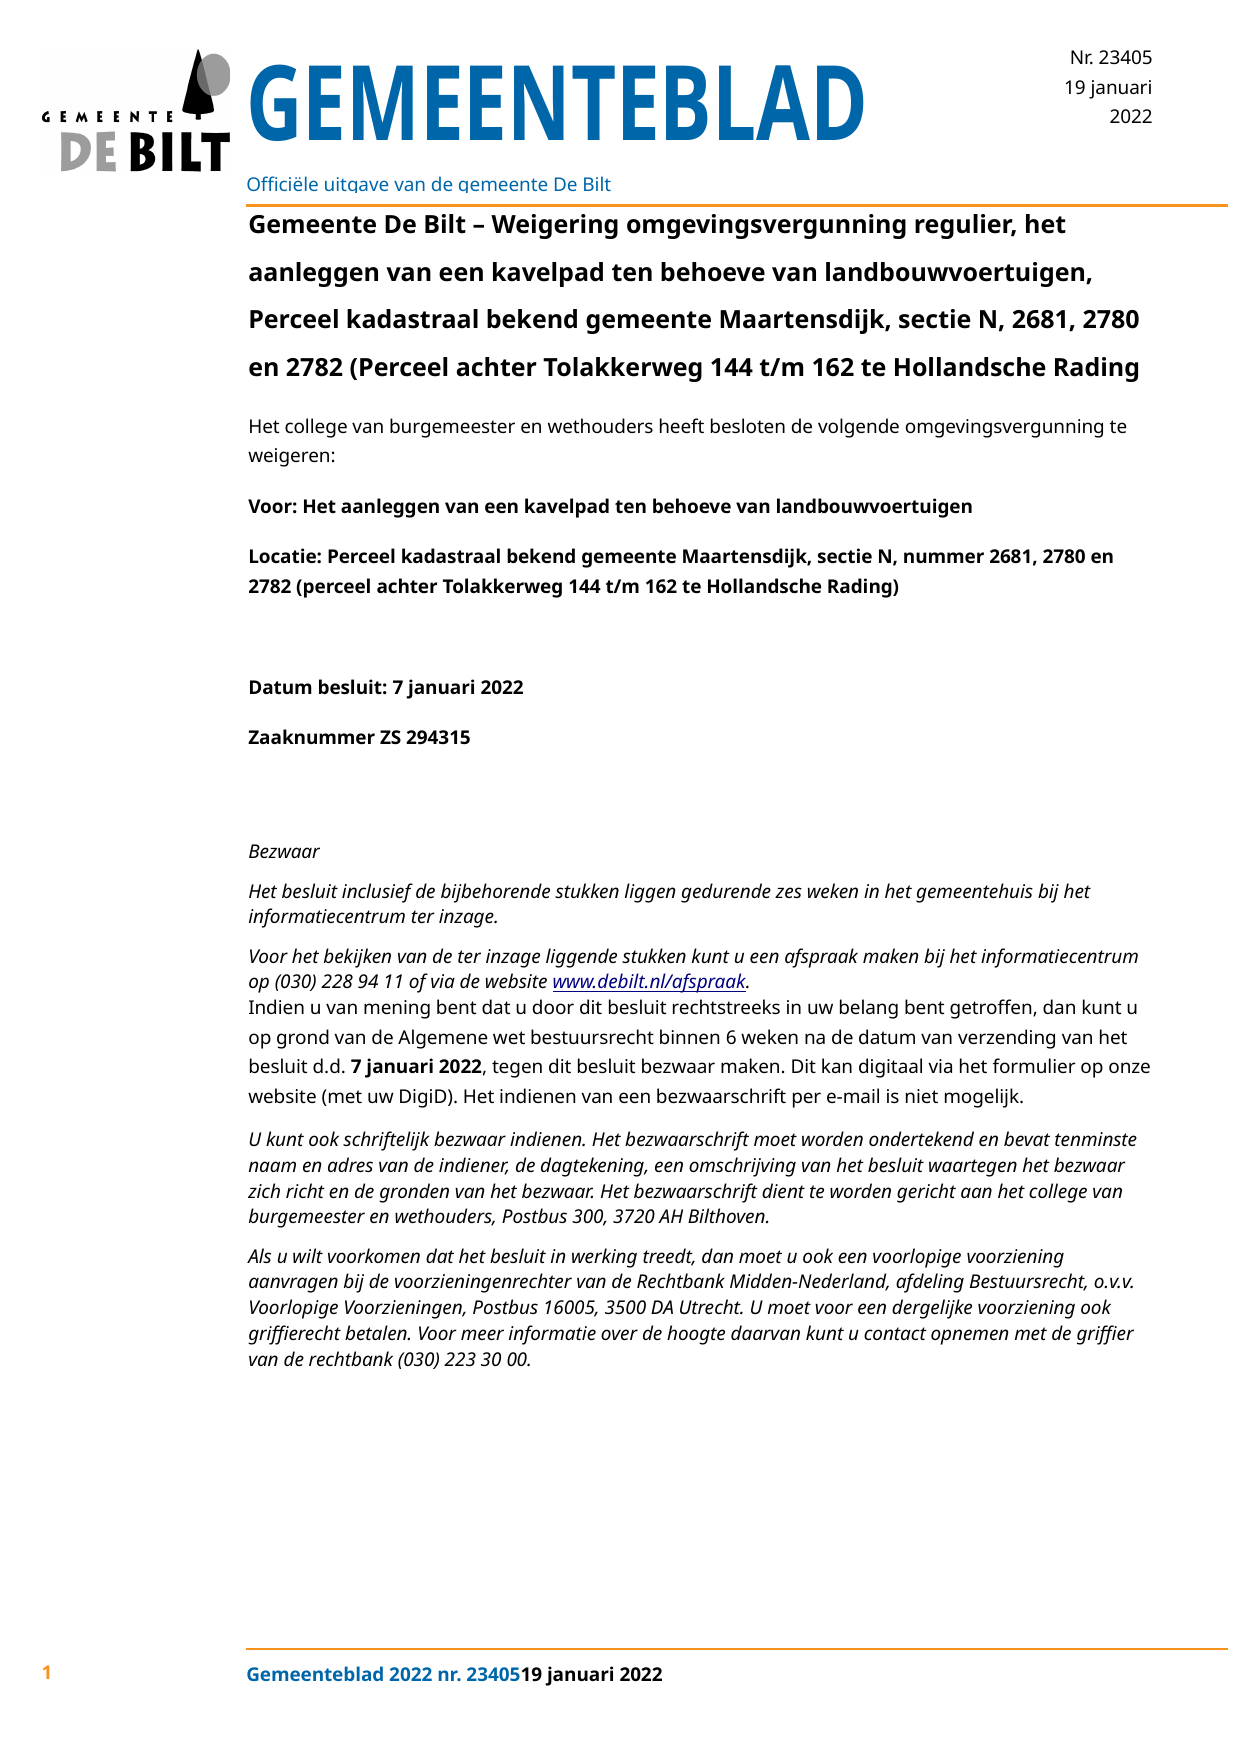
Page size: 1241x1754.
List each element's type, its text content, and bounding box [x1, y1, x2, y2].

text Indien u van mening bent dat u door dit besluit rechtstreeks in uw belang bent getroffen, dan kunt u op grond van de Algemene wet bestuursrecht binnen 6 weken na de datum van verzending van het besluit d.d. 7 januari 2022, tegen dit besluit bezwaar maken. Dit kan digitaal via het formulier op onze website (met uw DigiD). Het indienen van een bezwaarschrift per e-mail is niet mogelijk. [248, 994, 1152, 1109]
text Zaaknummer ZS 294315 [248, 724, 1152, 750]
text Als u wilt voorkomen dat het besluit in werking treedt, dan moet u ook een voorlopige voorziening aanvragen bij de voorzieningenrechter van de Rechtbank Midden-Nederland, afdeling Bestuursrecht, o.v.v. Voorlopige Voorzieningen, Postbus 16005, 3500 DA Utrecht. U moet voor een dergelijke voorziening ook griffierecht betalen. Voor meer informatie over de hoogte daarvan kunt u contact opnemen met de griffier van de rechtbank (030) 223 30 00. [248, 1243, 1152, 1371]
text Voor het bekijken van de ter inzage liggende stukken kunt u een afspraak maken bij het informatiecentrum op (030) 228 94 11 of via de website www.debilt.nl/afspraak. [248, 943, 1152, 994]
text Gemeente De Bilt – Weigering omgevingsvergunning regulier, het aanleggen van een kavelpad ten behoeve van landbouwvoertuigen, Perceel kadastraal bekend gemeente Maartensdijk, sectie N, 2681, 2780 en 2782 (Perceel achter Tolakkerweg 144 t/m 162 te Hollandsche Rading [248, 207, 1152, 384]
text Bezwaar [248, 839, 1152, 864]
text Locatie: Perceel kadastraal bekend gemeente Maartensdijk, sectie N, nummer 2681, 2780 en 2782 (perceel achter Tolakkerweg 144 t/m 162 te Hollandsche Rading) [248, 543, 1152, 599]
picture [41, 47, 231, 172]
text Datum besluit: 7 januari 2022 [248, 674, 1152, 700]
text U kunt ook schriftelijk bezwaar indienen. Het bezwaarschrift moet worden ondertekend en bevat tenminste naam en adres van de indiener, de dagtekening, een omschrijving van het besluit waartegen het bezwaar zich richt en de gronden van het bezwaar. Het bezwaarschrift dient te worden gericht aan het college van burgemeester en wethouders, Postbus 300, 3720 AH Bilthoven. [248, 1126, 1152, 1229]
text Voor: Het aanleggen van een kavelpad ten behoeve van landbouwvoertuigen [248, 493, 1152, 519]
text Het besluit inclusief de bijbehorende stukken liggen gedurende zes weken in het gemeentehuis bij het informatiecentrum ter inzage. [248, 878, 1152, 929]
text Het college van burgemeester en wethouders heeft besloten de volgende omgevingsvergunning te weigeren: [248, 413, 1152, 468]
